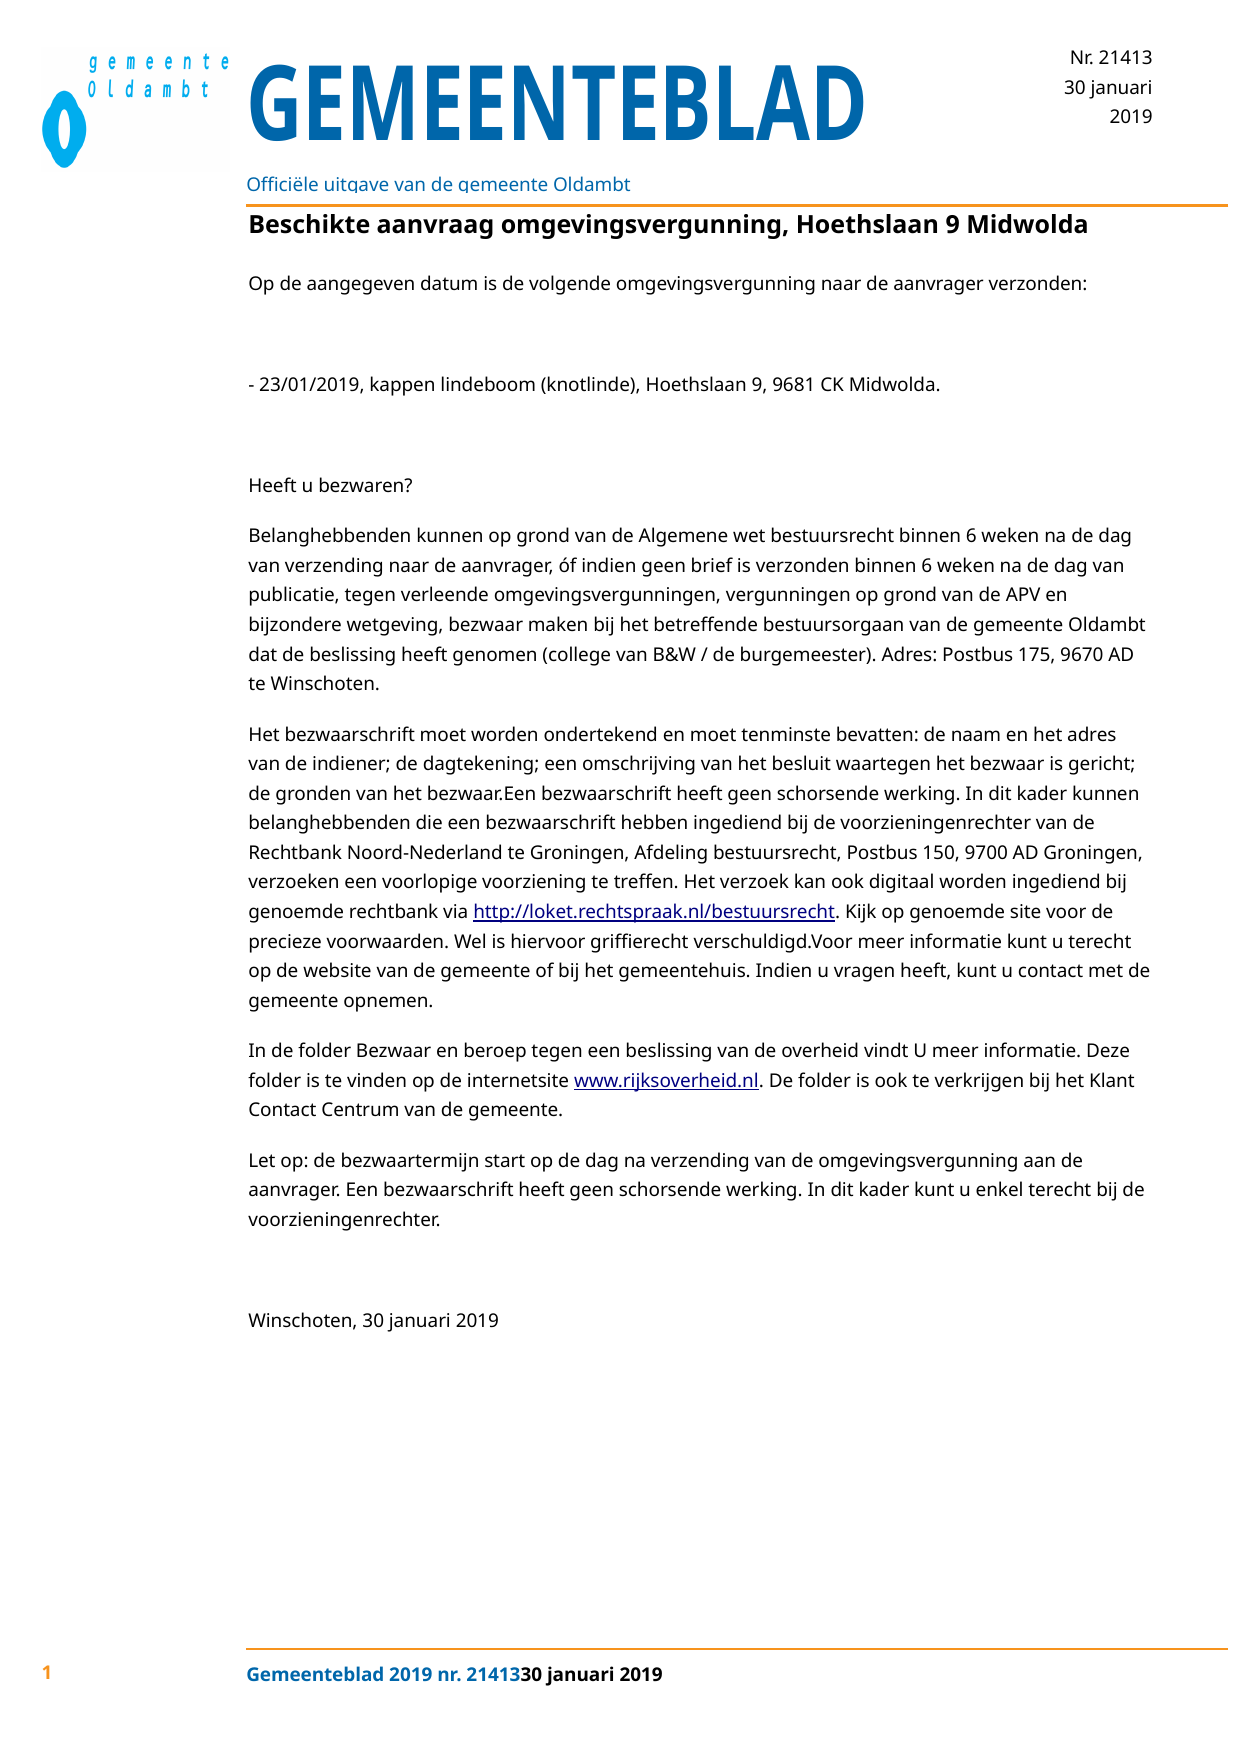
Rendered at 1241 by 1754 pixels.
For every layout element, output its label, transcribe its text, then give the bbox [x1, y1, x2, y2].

text Op de aangegeven datum is de volgende omgevingsvergunning naar de aanvrager verzonden: [248, 270, 1152, 296]
text Winschoten, 30 januari 2019 [248, 1307, 1152, 1333]
text Beschikte aanvraag omgevingsvergunning, Hoethslaan 9 Midwolda [248, 207, 1152, 241]
text Het bezwaarschrift moet worden ondertekend en moet tenminste bevatten: de naam en het adres van de indiener; de dagtekening; een omschrijving van het besluit waartegen het bezwaar is gericht; de gronden van het bezwaar.Een bezwaarschrift heeft geen schorsende werking. In dit kader kunnen belanghebbenden die een bezwaarschrift hebben ingediend bij de voorzieningenrechter van de Rechtbank Noord-Nederland te Groningen, Afdeling bestuursrecht, Postbus 150, 9700 AD Groningen, verzoeken een voorlopige voorziening te treffen. Het verzoek kan ook digitaal worden ingediend bij genoemde rechtbank via http://loket.rechtspraak.nl/bestuursrecht. Kijk op genoemde site voor de precieze voorwaarden. Wel is hiervoor griffierecht verschuldigd.Voor meer informatie kunt u terecht op de website van de gemeente of bij het gemeentehuis. Indien u vragen heeft, kunt u contact met de gemeente opnemen. [248, 721, 1152, 1013]
text In de folder Bezwaar en beroep tegen een beslissing van de overheid vindt U meer informatie. Deze folder is te vinden op de internetsite www.rijksoverheid.nl. De folder is ook te verkrijgen bij het Klant Contact Centrum van de gemeente. [248, 1037, 1152, 1122]
text Heeft u bezwaren? [248, 472, 1152, 498]
text - 23/01/2019, kappen lindeboom (knotlinde), Hoethslaan 9, 9681 CK Midwolda. [248, 371, 1152, 397]
picture [41, 47, 231, 172]
text Let op: de bezwaartermijn start op de dag na verzending van de omgevingsvergunning aan de aanvrager. Een bezwaarschrift heeft geen schorsende werking. In dit kader kunt u enkel terecht bij de voorzieningenrechter. [248, 1147, 1152, 1232]
text Belanghebbenden kunnen op grond van de Algemene wet bestuursrecht binnen 6 weken na de dag van verzending naar de aanvrager, óf indien geen brief is verzonden binnen 6 weken na de dag van publicatie, tegen verleende omgevingsvergunningen, vergunningen op grond van de APV en bijzondere wetgeving, bezwaar maken bij het betreffende bestuursorgaan van de gemeente Oldambt dat de beslissing heeft genomen (college van B&W / de burgemeester). Adres: Postbus 175, 9670 AD te Winschoten. [248, 522, 1152, 696]
